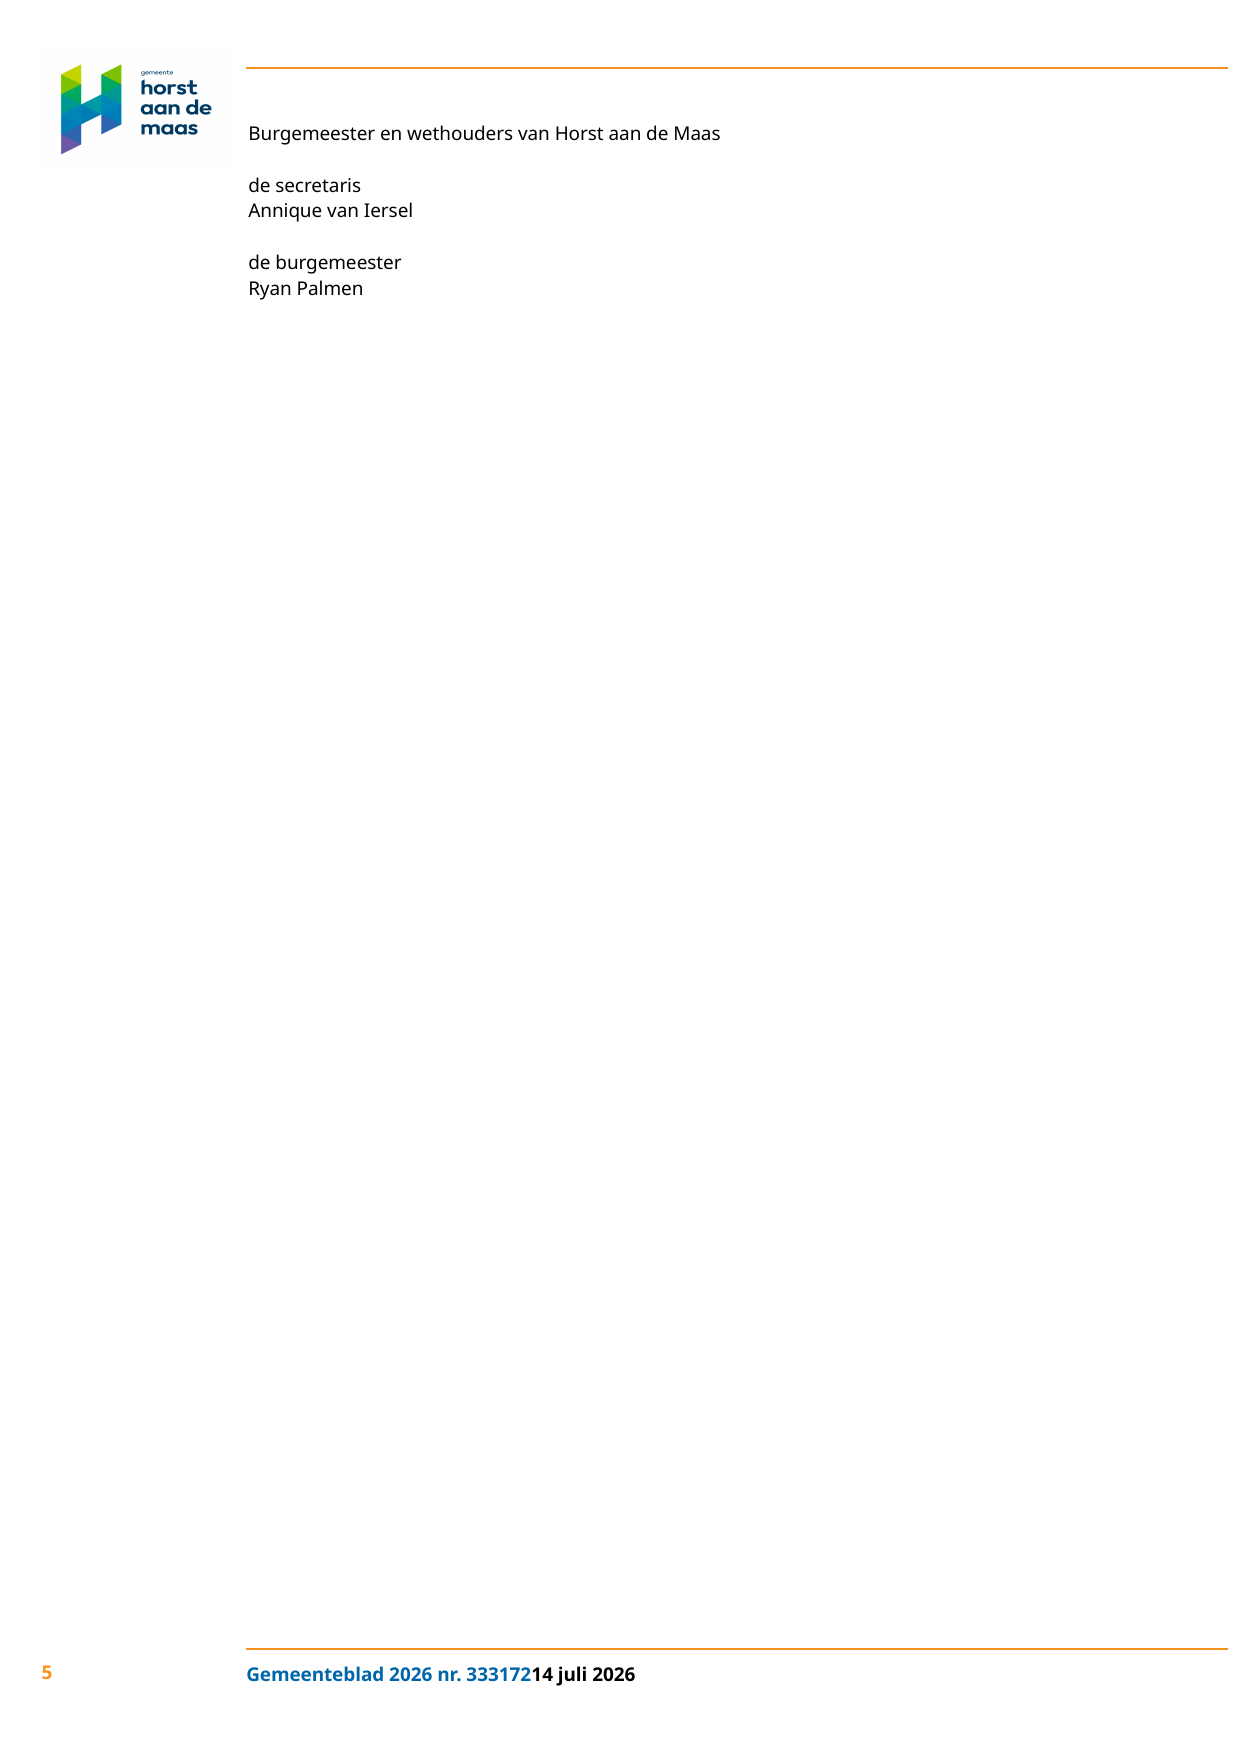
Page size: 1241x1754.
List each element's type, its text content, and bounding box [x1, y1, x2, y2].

picture [41, 47, 231, 172]
text de secretaris [248, 172, 1152, 198]
text Annique van Iersel [248, 198, 1152, 223]
text Ryan Palmen [248, 275, 1152, 301]
text Burgemeester en wethouders van Horst aan de Maas [248, 121, 1152, 146]
text de burgemeester [248, 249, 1152, 275]
